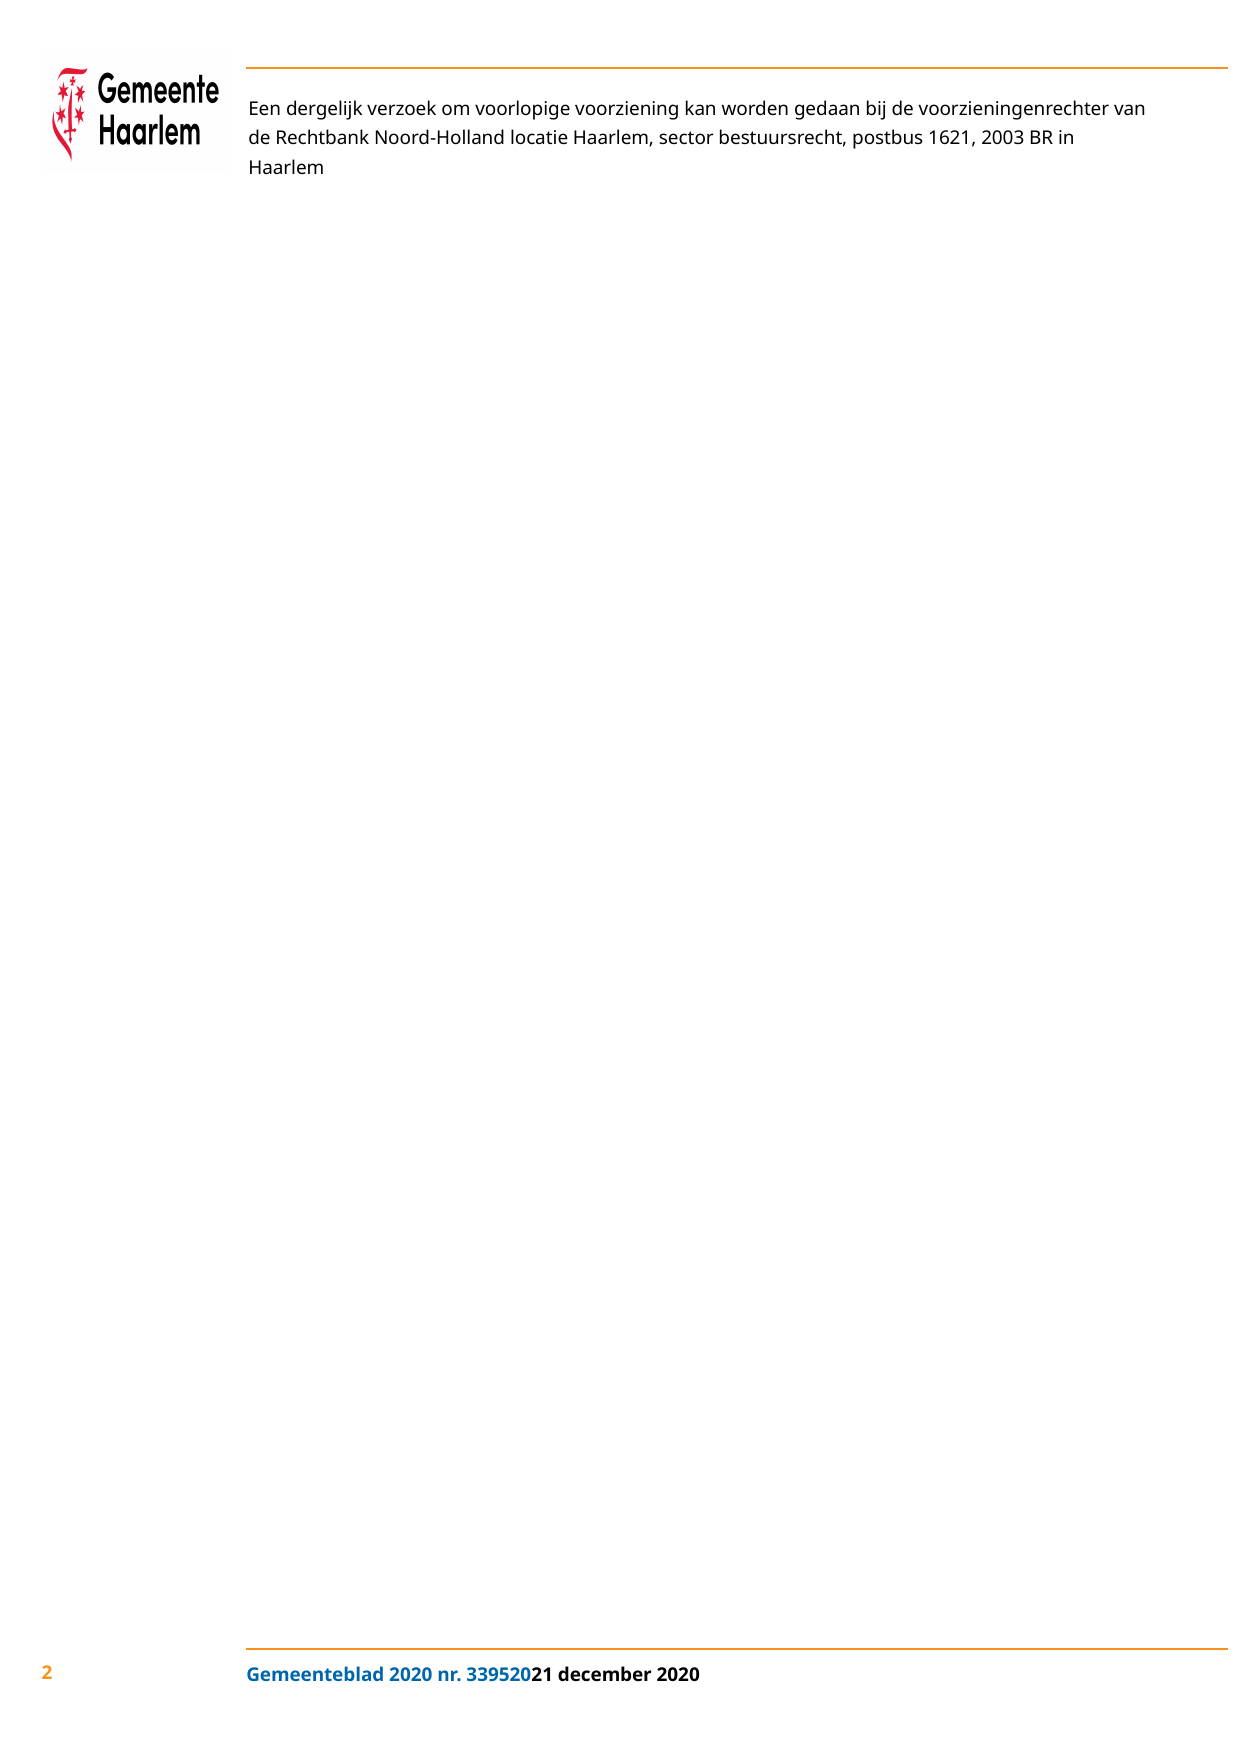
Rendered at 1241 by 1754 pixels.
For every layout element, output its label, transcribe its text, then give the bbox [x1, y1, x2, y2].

text Een dergelijk verzoek om voorlopige voorziening kan worden gedaan bij de voorzieningenrechter van de Rechtbank Noord-Holland locatie Haarlem, sector bestuursrecht, postbus 1621, 2003 BR in Haarlem [248, 95, 1152, 180]
picture [41, 47, 231, 172]
